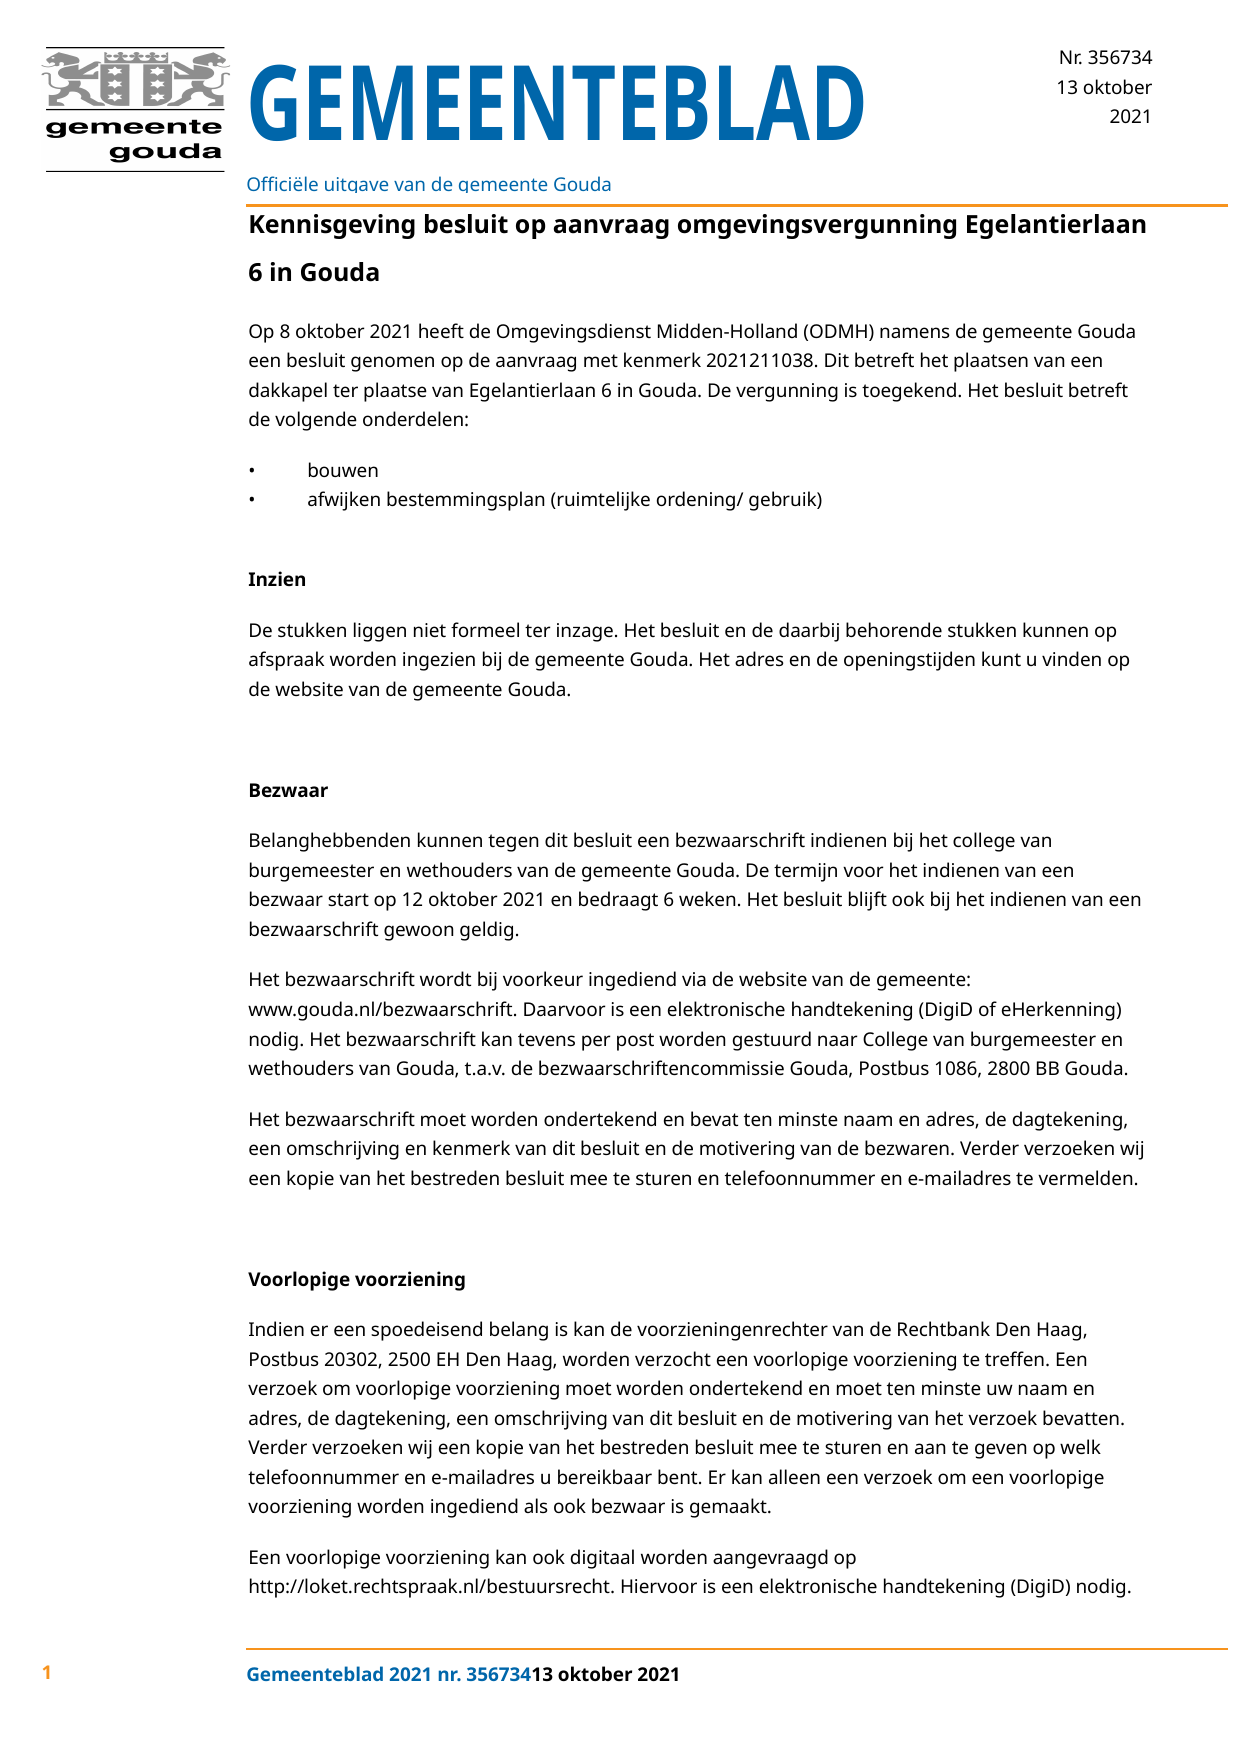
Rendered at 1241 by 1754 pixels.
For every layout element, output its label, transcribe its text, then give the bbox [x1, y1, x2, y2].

text Voorlopige voorziening [248, 1266, 1152, 1292]
picture [41, 47, 231, 172]
text Een voorlopige voorziening kan ook digitaal worden aangevraagd op http://loket.rechtspraak.nl/bestuursrecht. Hiervoor is een elektronische handtekening (DigiD) nodig. [248, 1544, 1152, 1599]
text Op 8 oktober 2021 heeft de Omgevingsdienst Midden-Holland (ODMH) namens de gemeente Gouda een besluit genomen op de aanvraag met kenmerk 2021211038. Dit betreft het plaatsen van een dakkapel ter plaatse van Egelantierlaan 6 in Gouda. De vergunning is toegekend. Het besluit betreft de volgende onderdelen: [248, 318, 1152, 432]
list bouwen [248, 457, 1152, 483]
text Belanghebbenden kunnen tegen dit besluit een bezwaarschrift indienen bij het college van burgemeester en wethouders van de gemeente Gouda. De termijn voor het indienen van een bezwaar start op 12 oktober 2021 en bedraagt 6 weken. Het besluit blijft ook bij het indienen van een bezwaarschrift gewoon geldig. [248, 827, 1152, 942]
text Indien er een spoedeisend belang is kan de voorzieningenrechter van de Rechtbank Den Haag, Postbus 20302, 2500 EH Den Haag, worden verzocht een voorlopige voorziening te treffen. Een verzoek om voorlopige voorziening moet worden ondertekend en moet ten minste uw naam en adres, de dagtekening, een omschrijving van dit besluit en de motivering van het verzoek bevatten. Verder verzoeken wij een kopie van het bestreden besluit mee te sturen en aan te geven op welk telefoonnummer en e-mailadres u bereikbaar bent. Er kan alleen een verzoek om een voorlopige voorziening worden ingediend als ook bezwaar is gemaakt. [248, 1316, 1152, 1519]
text Het bezwaarschrift moet worden ondertekend en bevat ten minste naam en adres, de dagtekening, een omschrijving en kenmerk van dit besluit en de motivering van de bezwaren. Verder verzoeken wij een kopie van het bestreden besluit mee te sturen en telefoonnummer en e-mailadres te vermelden. [248, 1106, 1152, 1191]
text Inzien [248, 567, 1152, 592]
text De stukken liggen niet formeel ter inzage. Het besluit en de daarbij behorende stukken kunnen op afspraak worden ingezien bij de gemeente Gouda. Het adres en de openingstijden kunt u vinden op de website van de gemeente Gouda. [248, 617, 1152, 702]
text Het bezwaarschrift wordt bij voorkeur ingediend via de website van de gemeente: www.gouda.nl/bezwaarschrift. Daarvoor is een elektronische handtekening (DigiD of eHerkenning) nodig. Het bezwaarschrift kan tevens per post worden gestuurd naar College van burgemeester en wethouders van Gouda, t.a.v. de bezwaarschriftencommissie Gouda, Postbus 1086, 2800 BB Gouda. [248, 967, 1152, 1081]
text Bezwaar [248, 777, 1152, 803]
text Kennisgeving besluit op aanvraag omgevingsvergunning Egelantierlaan 6 in Gouda [248, 207, 1152, 288]
list afwijken bestemmingsplan (ruimtelijke ordening/ gebruik) [248, 487, 1152, 512]
